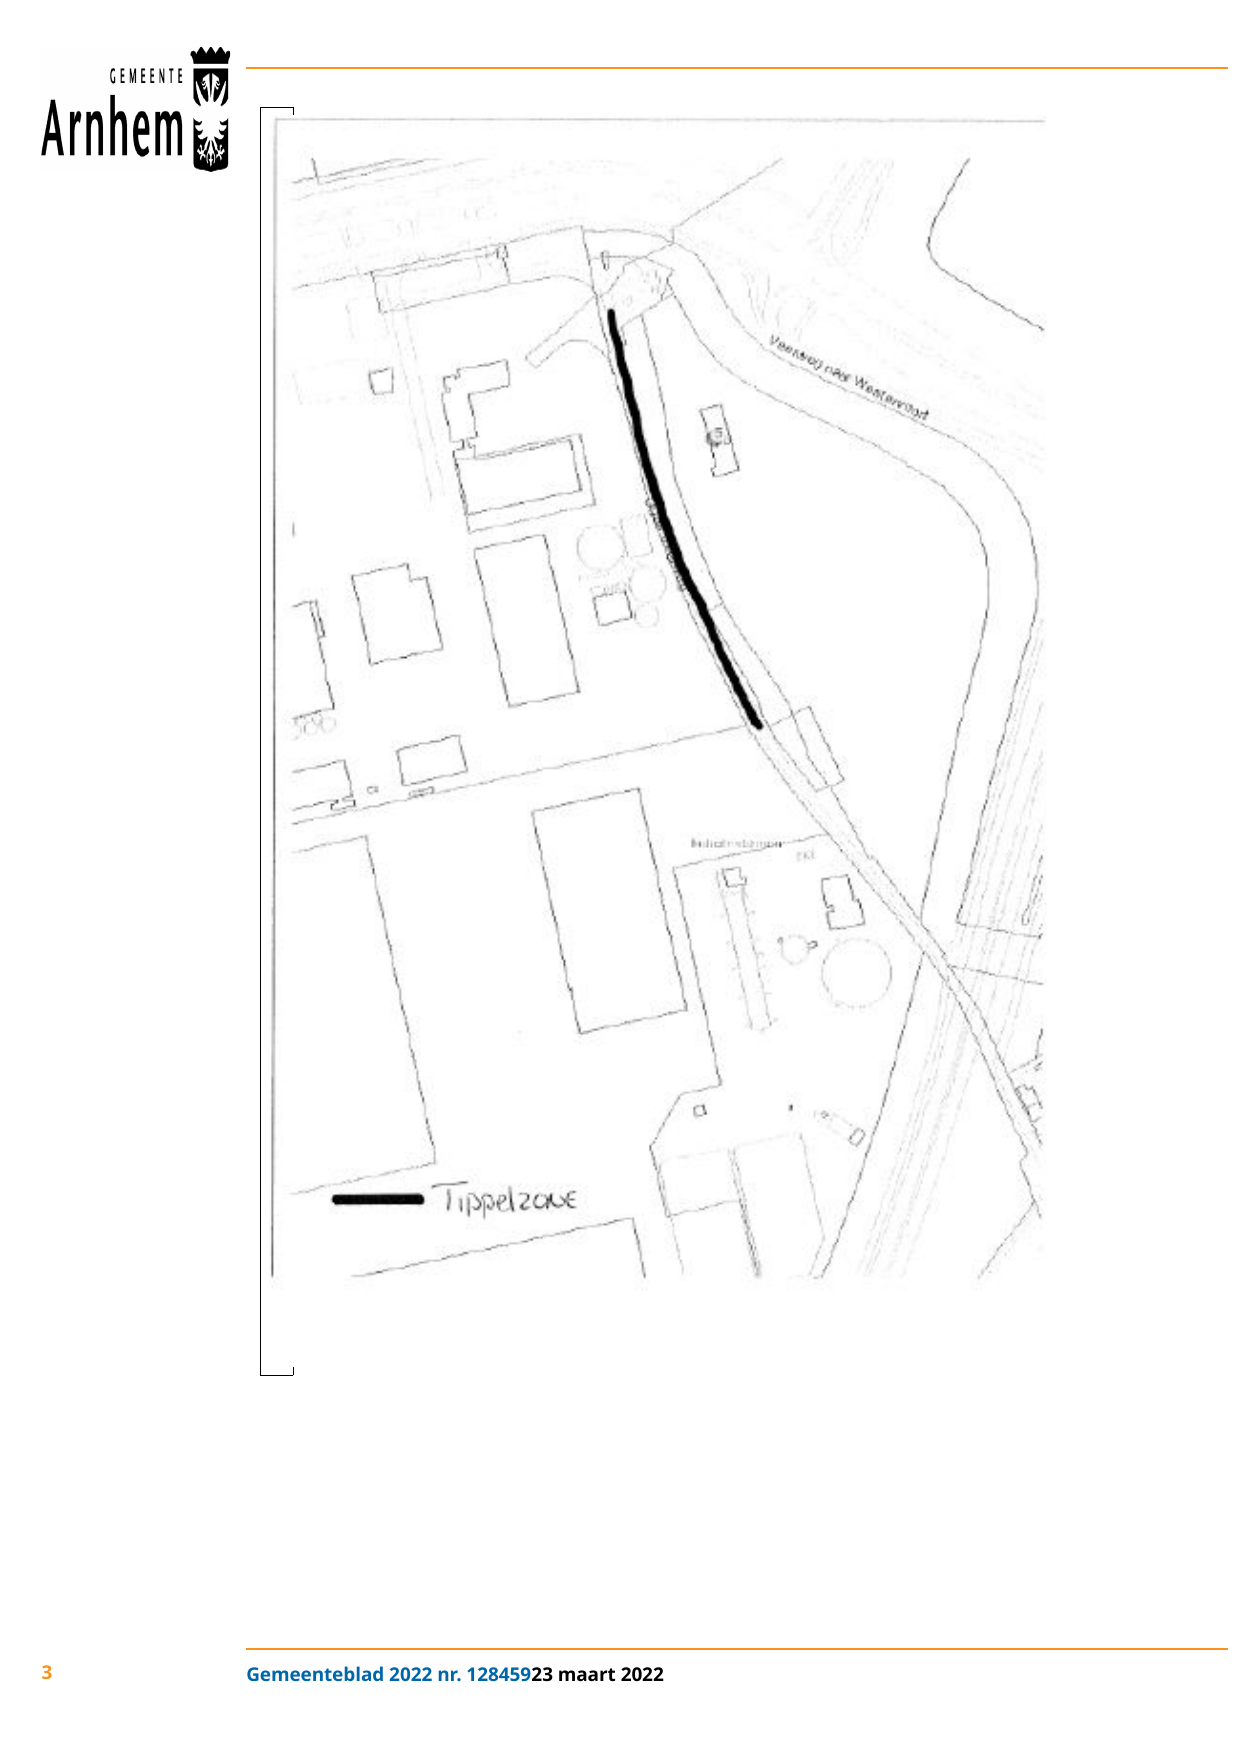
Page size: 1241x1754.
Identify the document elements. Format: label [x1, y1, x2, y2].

picture [41, 47, 231, 172]
picture [268, 115, 1173, 1367]
